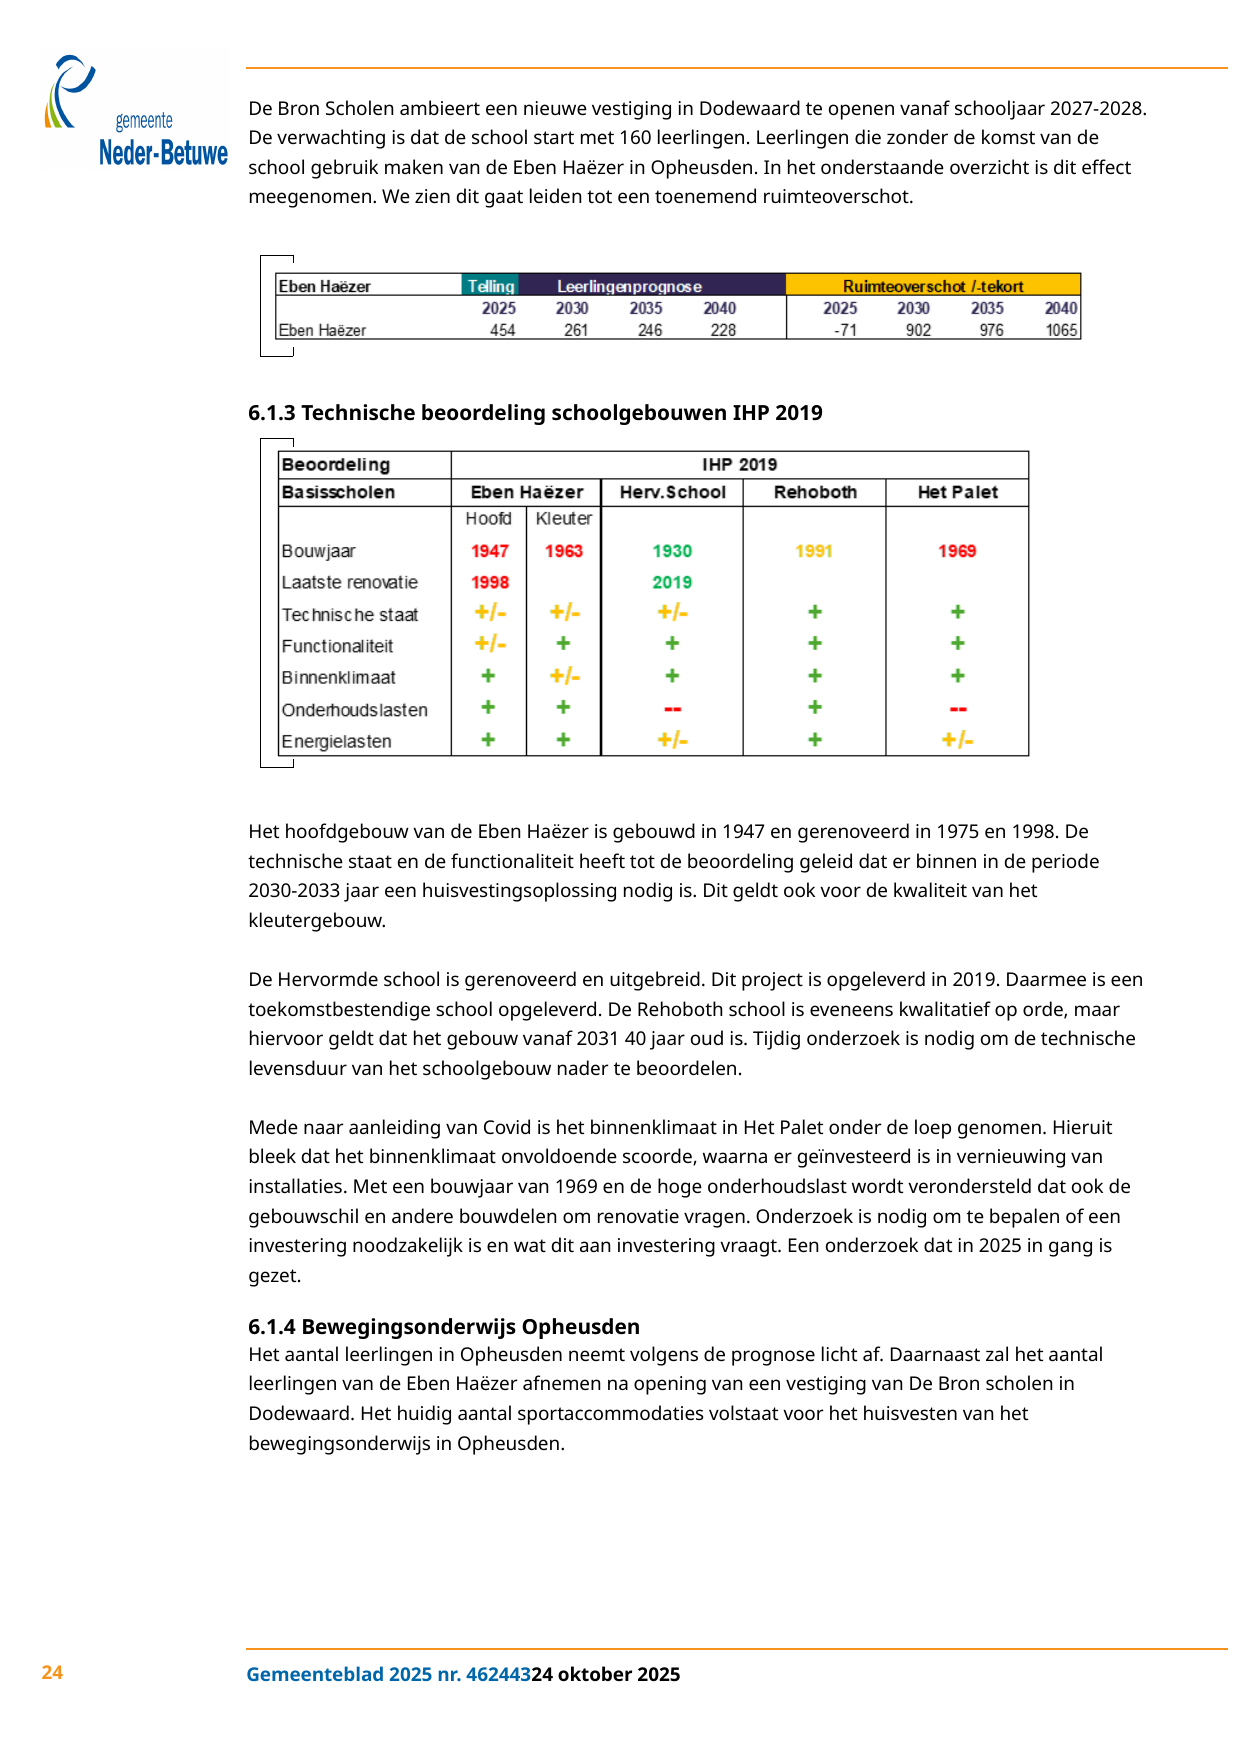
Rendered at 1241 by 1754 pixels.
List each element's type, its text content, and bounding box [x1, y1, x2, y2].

text 6.1.4 Bewegingsonderwijs Opheusden [248, 1312, 1152, 1341]
picture [41, 47, 231, 172]
picture [268, 263, 1096, 347]
text De Hervormde school is gerenoveerd en uitgebreid. Dit project is opgeleverd in 2019. Daarmee is een toekomstbestendige school opgeleverd. De Rehoboth school is eveneens kwalitatief op orde, maar hiervoor geldt dat het gebouw vanaf 2031 40 jaar oud is. Tijdig onderzoek is nodig om de technische levensduur van het schoolgebouw nader te beoordelen. [248, 966, 1152, 1081]
text Het aantal leerlingen in Opheusden neemt volgens de prognose licht af. Daarnaast zal het aantal leerlingen van de Eben Haëzer afnemen na opening van een vestiging van De Bron scholen in Dodewaard. Het huidig aantal sportaccommodaties volstaat voor het huisvesten van het bewegingsonderwijs in Opheusden. [248, 1341, 1152, 1455]
text De Bron Scholen ambieert een nieuwe vestiging in Dodewaard te openen vanaf schooljaar 2027-2028. De verwachting is dat de school start met 160 leerlingen. Leerlingen die zonder de komst van de school gebruik maken van de Eben Haëzer in Opheusden. In het onderstaande overzicht is dit effect meegenomen. We zien dit gaat leiden tot een toenemend ruimteoverschot. [248, 95, 1152, 209]
text Het hoofdgebouw van de Eben Haëzer is gebouwd in 1947 en gerenoveerd in 1975 en 1998. De technische staat en de functionaliteit heeft tot de beoordeling geleid dat er binnen in de periode 2030-2033 jaar een huisvestingsoplossing nodig is. Dit geldt ook voor de kwaliteit van het kleutergebouw. [248, 818, 1152, 933]
text Mede naar aanleiding van Covid is het binnenklimaat in Het Palet onder de loep genomen. Hieruit bleek dat het binnenklimaat onvoldoende scoorde, waarna er geïnvesteerd is in vernieuwing van installaties. Met een bouwjaar van 1969 en de hoge onderhoudslast wordt verondersteld dat ook de gebouwschil en andere bouwdelen om renovatie vragen. Onderzoek is nodig om te bepalen of een investering noodzakelijk is en wat dit aan investering vraagt. Een onderzoek dat in 2025 in gang is gezet. [248, 1114, 1152, 1288]
text 6.1.3 Technische beoordeling schoolgebouwen IHP 2019 [248, 398, 1152, 426]
picture [268, 447, 1037, 759]
